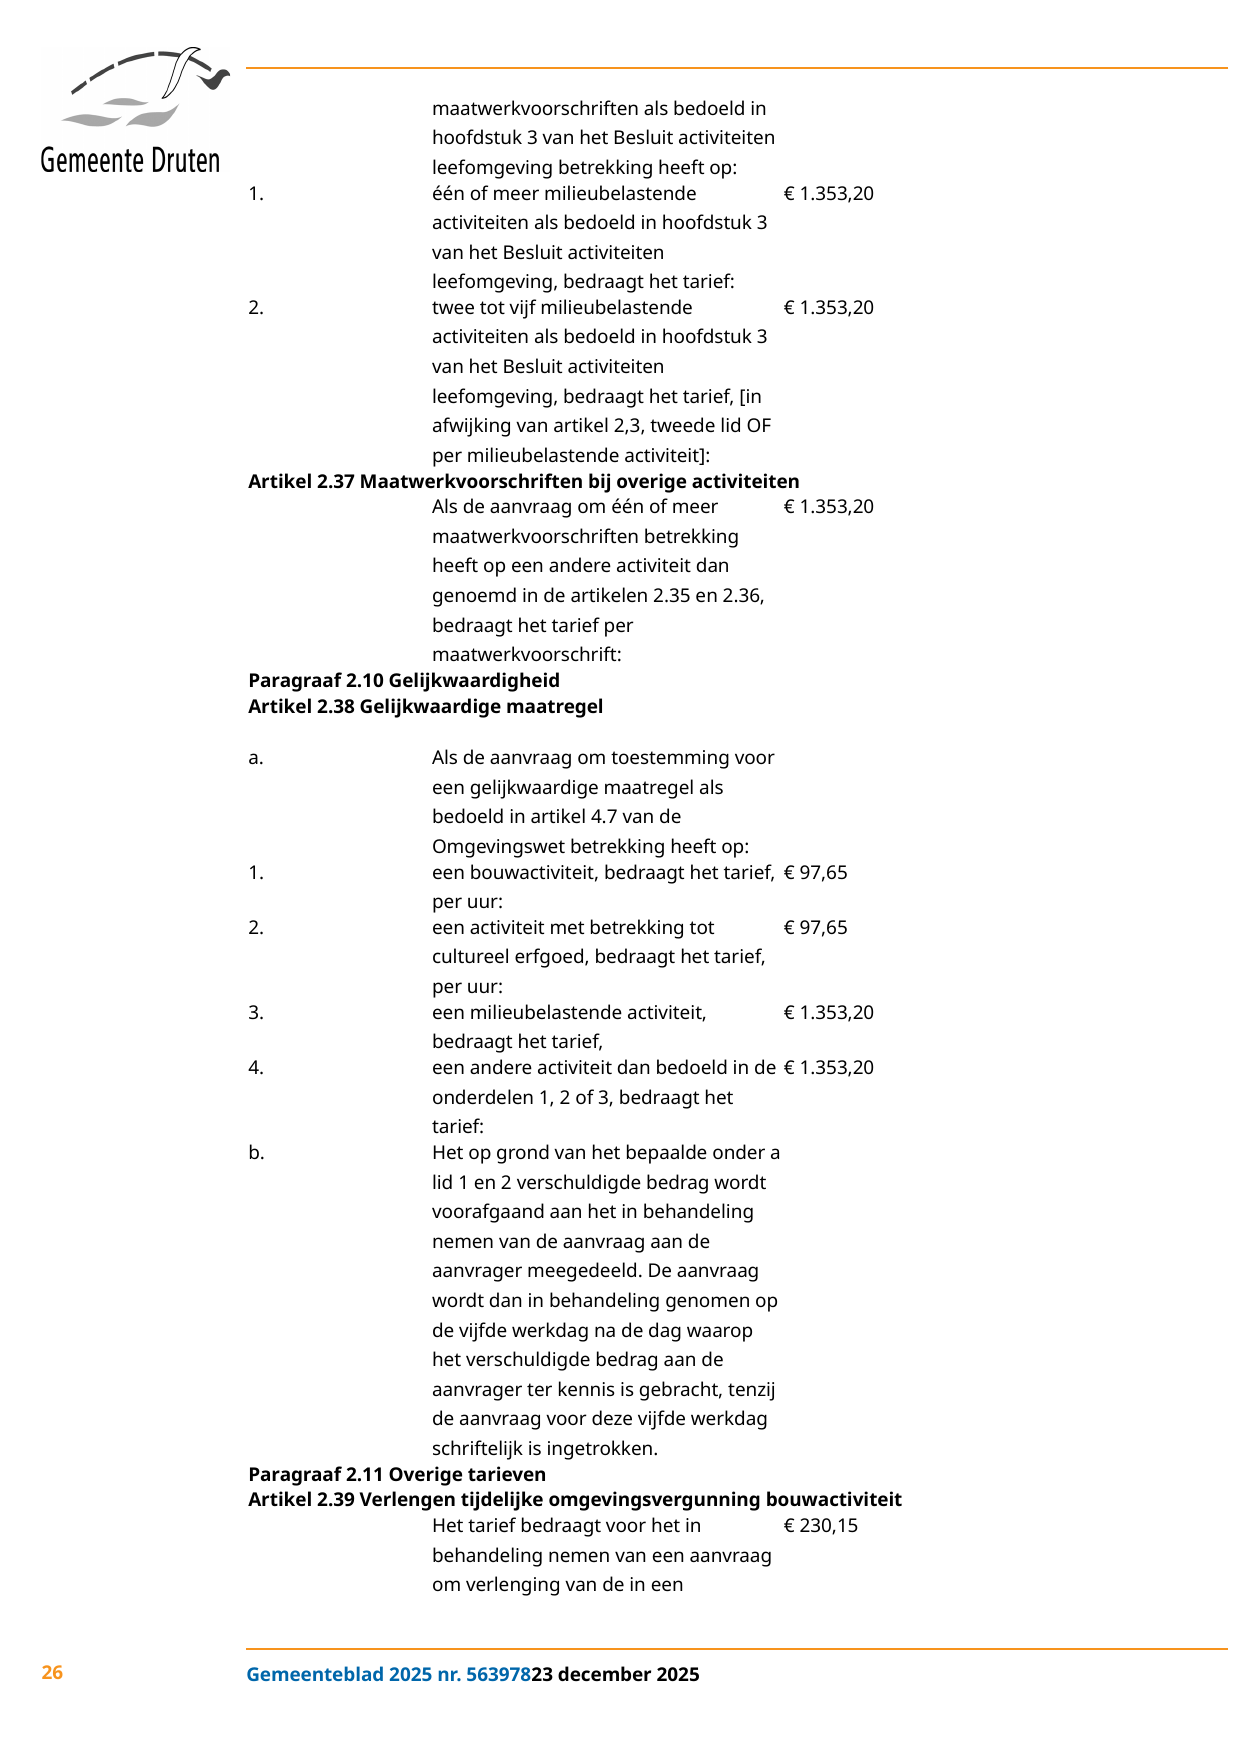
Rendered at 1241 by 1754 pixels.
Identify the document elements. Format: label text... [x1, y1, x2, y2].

table_cell [248, 95, 432, 180]
table_cell Artikel 2.39 Verlengen tijdelijke omgevingsvergunning bouwactiviteit [248, 1487, 968, 1512]
table_cell [968, 180, 1152, 294]
table_cell Als de aanvraag om toestemming voor een gelijkwaardige maatregel als bedoeld in artikel 4.7 van de Omgevingswet betrekking heeft op: [432, 744, 784, 859]
table_cell Het op grond van het bepaalde onder a lid 1 en 2 verschuldigde bedrag wordt voorafgaand aan het in behandeling nemen van de aanvraag aan de aanvrager meegedeeld. De aanvraag wordt dan in behandeling genomen op de vijfde werkdag na de dag waarop het verschuldigde bedrag aan de aanvrager ter kennis is gebracht, tenzij de aanvraag voor deze vijfde werkdag schriftelijk is ingetrokken. [432, 1139, 784, 1461]
table_cell [968, 294, 1152, 468]
table_cell [968, 914, 1152, 999]
table_cell 1. [248, 180, 432, 294]
table_cell € 97,65 [784, 914, 968, 999]
table_cell [968, 719, 1152, 744]
table_cell [784, 95, 968, 180]
table_cell a. [248, 744, 432, 859]
table_cell [968, 494, 1152, 667]
table_cell [248, 1512, 432, 1597]
table_cell Artikel 2.38 Gelijkwaardige maatregel [248, 693, 968, 719]
table_cell [432, 719, 784, 744]
table_cell Als de aanvraag om één of meer maatwerkvoorschriften betrekking heeft op een andere activiteit dan genoemd in de artikelen 2.35 en 2.36, bedraagt het tarief per maatwerkvoorschrift: [432, 494, 784, 667]
table_cell 3. [248, 999, 432, 1054]
table_cell [968, 1054, 1152, 1139]
table_cell € 1.353,20 [784, 999, 968, 1054]
table_cell € 1.353,20 [784, 494, 968, 667]
table_cell [248, 494, 432, 667]
table_cell een bouwactiviteit, bedraagt het tarief, per uur: [432, 859, 784, 914]
table_cell [968, 1139, 1152, 1461]
table_cell Artikel 2.37 Maatwerkvoorschriften bij overige activiteiten [248, 468, 968, 493]
table_cell [248, 719, 432, 744]
table_cell € 97,65 [784, 859, 968, 914]
table_cell [784, 1139, 968, 1461]
table_cell Het tarief bedraagt voor het in behandeling nemen van een aanvraag om verlenging van de in een [432, 1512, 784, 1597]
table_cell Paragraaf 2.10 Gelijkwaardigheid [248, 667, 1152, 693]
table_cell [968, 95, 1152, 180]
table_cell 1. [248, 859, 432, 914]
table_cell 2. [248, 294, 432, 468]
picture [41, 47, 231, 172]
table_cell [968, 1512, 1152, 1597]
table_cell een activiteit met betrekking tot cultureel erfgoed, bedraagt het tarief, per uur: [432, 914, 784, 999]
table_cell twee tot vijf milieubelastende activiteiten als bedoeld in hoofdstuk 3 van het Besluit activiteiten leefomgeving, bedraagt het tarief, [in afwijking van artikel 2,3, tweede lid OF per milieubelastende activiteit]: [432, 294, 784, 468]
table_cell één of meer milieubelastende activiteiten als bedoeld in hoofdstuk 3 van het Besluit activiteiten leefomgeving, bedraagt het tarief: [432, 180, 784, 294]
table_cell [784, 744, 968, 859]
table_cell 4. [248, 1054, 432, 1139]
table_cell € 1.353,20 [784, 294, 968, 468]
table_cell b. [248, 1139, 432, 1461]
table_cell [968, 999, 1152, 1054]
table_cell € 230,15 [784, 1512, 968, 1597]
table_cell € 1.353,20 [784, 1054, 968, 1139]
table_cell een andere activiteit dan bedoeld in de onderdelen 1, 2 of 3, bedraagt het tarief: [432, 1054, 784, 1139]
table_cell maatwerkvoorschriften als bedoeld in hoofdstuk 3 van het Besluit activiteiten leefomgeving betrekking heeft op: [432, 95, 784, 180]
table_cell 2. [248, 914, 432, 999]
table_cell [968, 859, 1152, 914]
table_cell € 1.353,20 [784, 180, 968, 294]
table_cell Paragraaf 2.11 Overige tarieven [248, 1461, 1152, 1487]
table_cell [784, 719, 968, 744]
table_cell een milieubelastende activiteit, bedraagt het tarief, [432, 999, 784, 1054]
table_cell [968, 744, 1152, 859]
